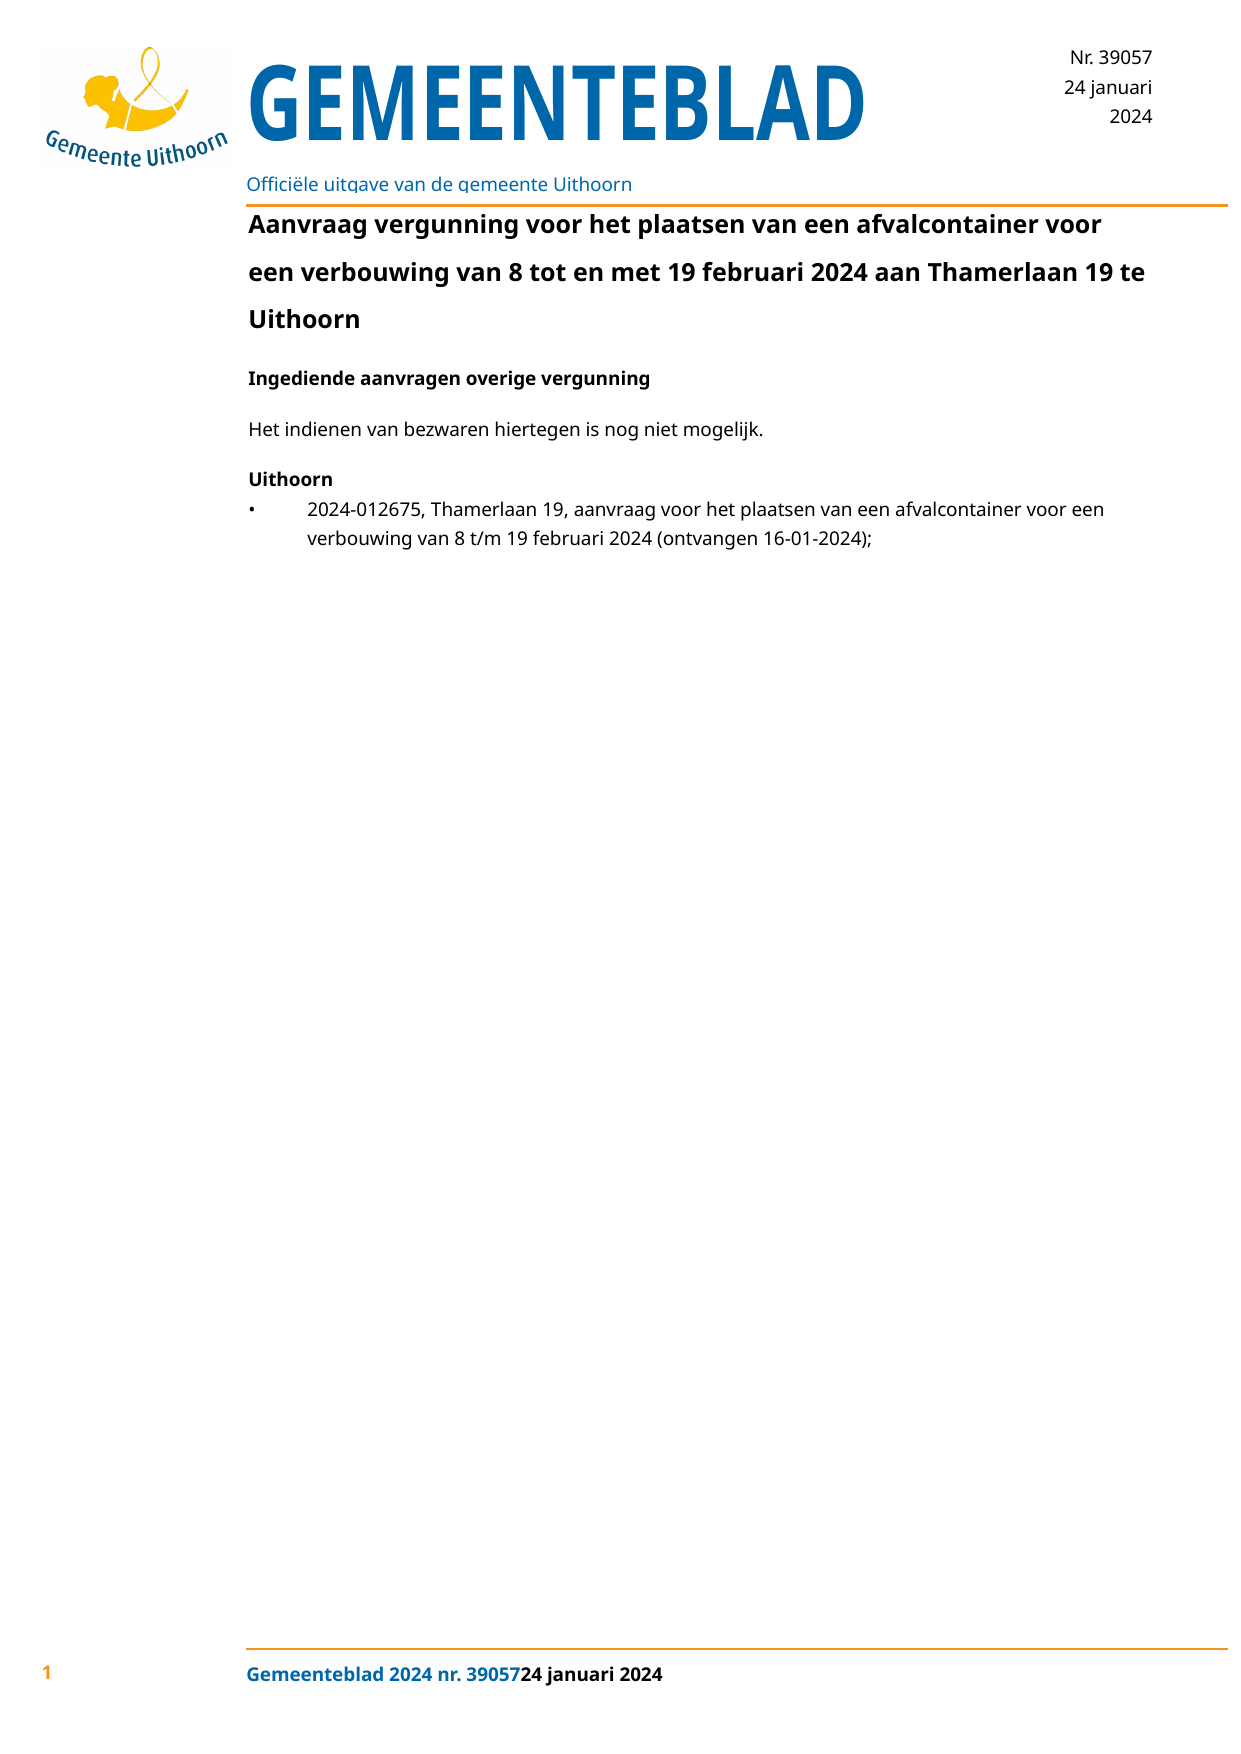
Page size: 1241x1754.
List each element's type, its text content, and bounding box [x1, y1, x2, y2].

list 2024-012675, Thamerlaan 19, aanvraag voor het plaatsen van een afvalcontainer voor een verbouwing van 8 t/m 19 februari 2024 (ontvangen 16-01-2024); [248, 496, 1152, 551]
text Ingediende aanvragen overige vergunning [248, 366, 1152, 391]
text Aanvraag vergunning voor het plaatsen van een afvalcontainer voor een verbouwing van 8 tot en met 19 februari 2024 aan Thamerlaan 19 te Uithoorn [248, 207, 1152, 336]
text Het indienen van bezwaren hiertegen is nog niet mogelijk. [248, 416, 1152, 442]
picture [41, 47, 231, 172]
text Uithoorn [248, 466, 1152, 492]
